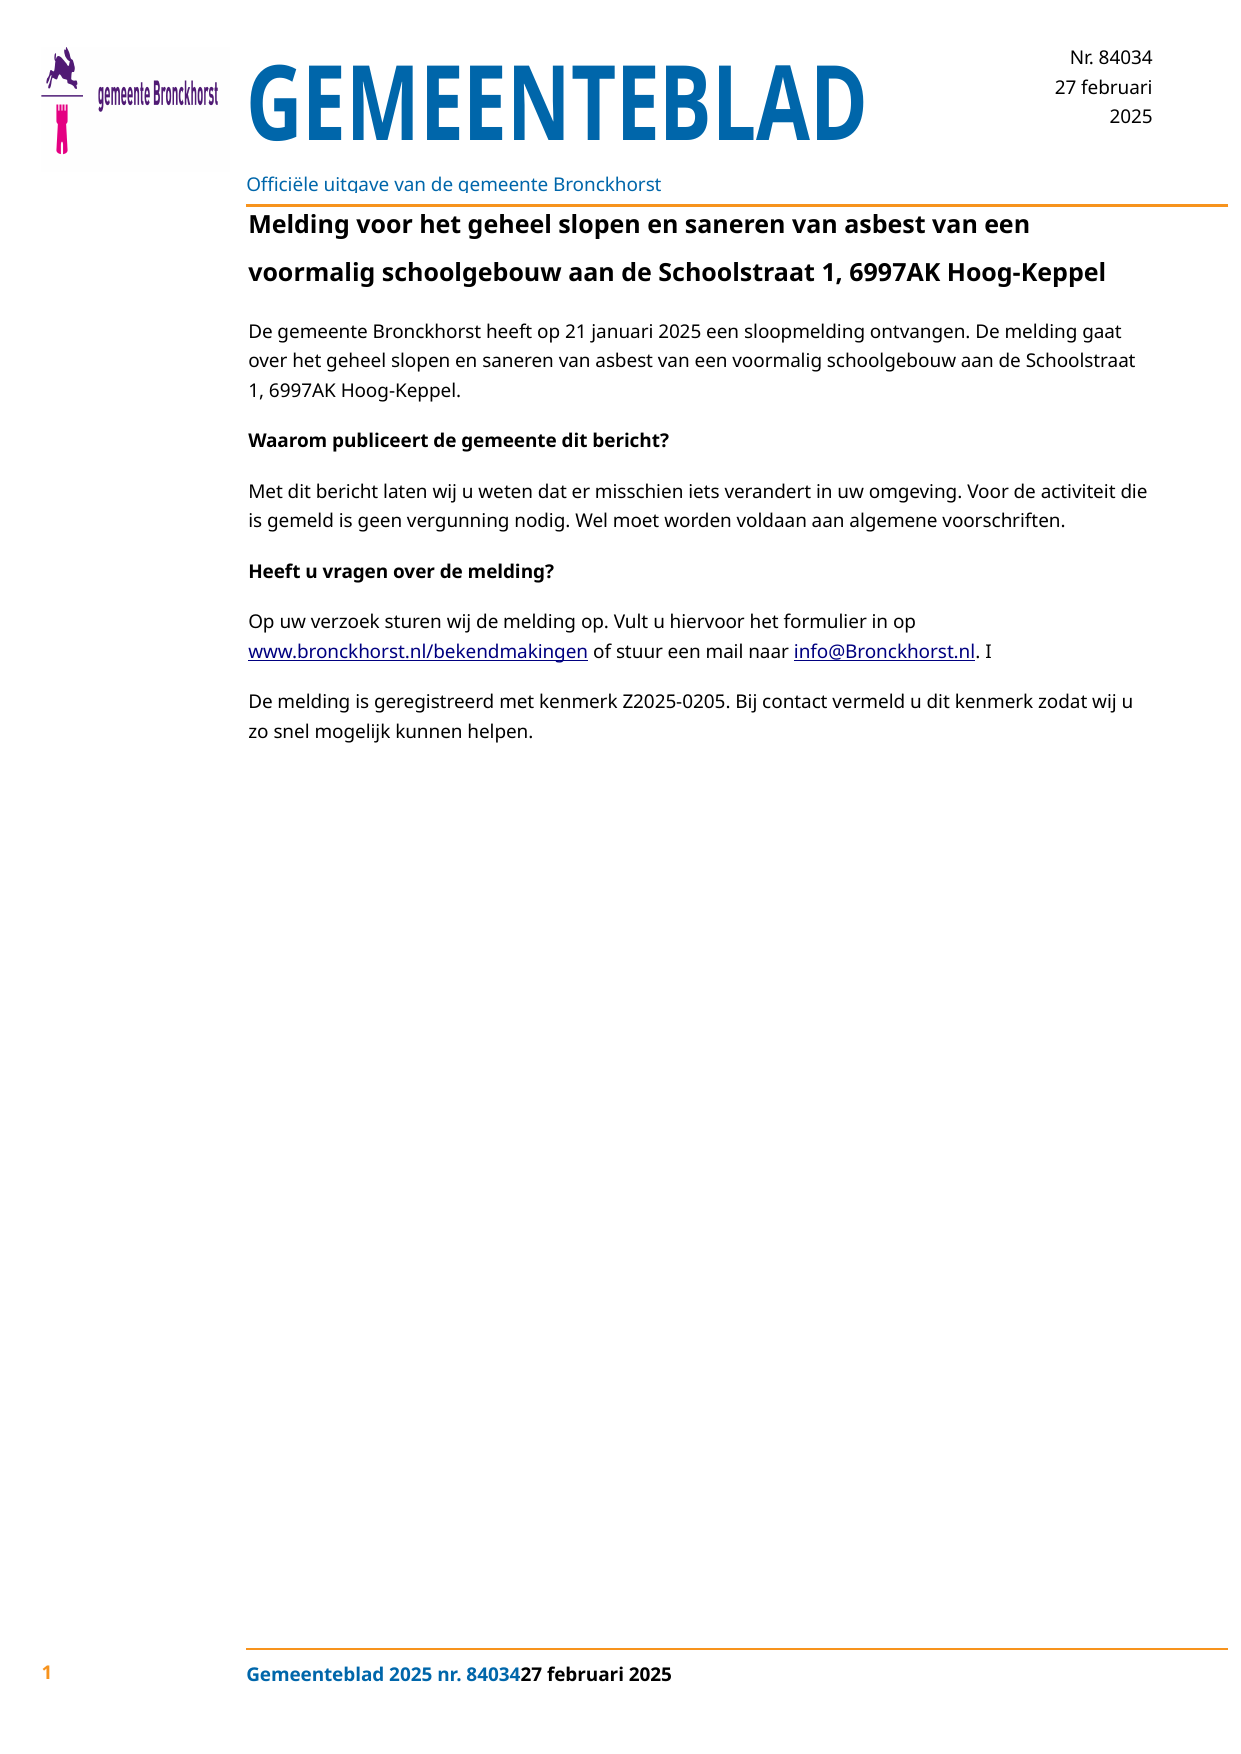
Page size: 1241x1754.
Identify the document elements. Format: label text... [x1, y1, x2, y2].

text Heeft u vragen over de melding? [248, 558, 1152, 584]
text De melding is geregistreerd met kenmerk Z2025-0205. Bij contact vermeld u dit kenmerk zodat wij u zo snel mogelijk kunnen helpen. [248, 688, 1152, 744]
text Melding voor het geheel slopen en saneren van asbest van een voormalig schoolgebouw aan de Schoolstraat 1, 6997AK Hoog-Keppel [248, 207, 1152, 288]
picture [41, 47, 231, 172]
text Met dit bericht laten wij u weten dat er misschien iets verandert in uw omgeving. Voor de activiteit die is gemeld is geen vergunning nodig. Wel moet worden voldaan aan algemene voorschriften. [248, 478, 1152, 533]
text Op uw verzoek sturen wij de melding op. Vult u hiervoor het formulier in op www.bronckhorst.nl/bekendmakingen of stuur een mail naar info@Bronckhorst.nl. I [248, 608, 1152, 664]
text Waarom publiceert de gemeente dit bericht? [248, 427, 1152, 453]
text De gemeente Bronckhorst heeft op 21 januari 2025 een sloopmelding ontvangen. De melding gaat over het geheel slopen en saneren van asbest van een voormalig schoolgebouw aan de Schoolstraat 1, 6997AK Hoog-Keppel. [248, 318, 1152, 403]
